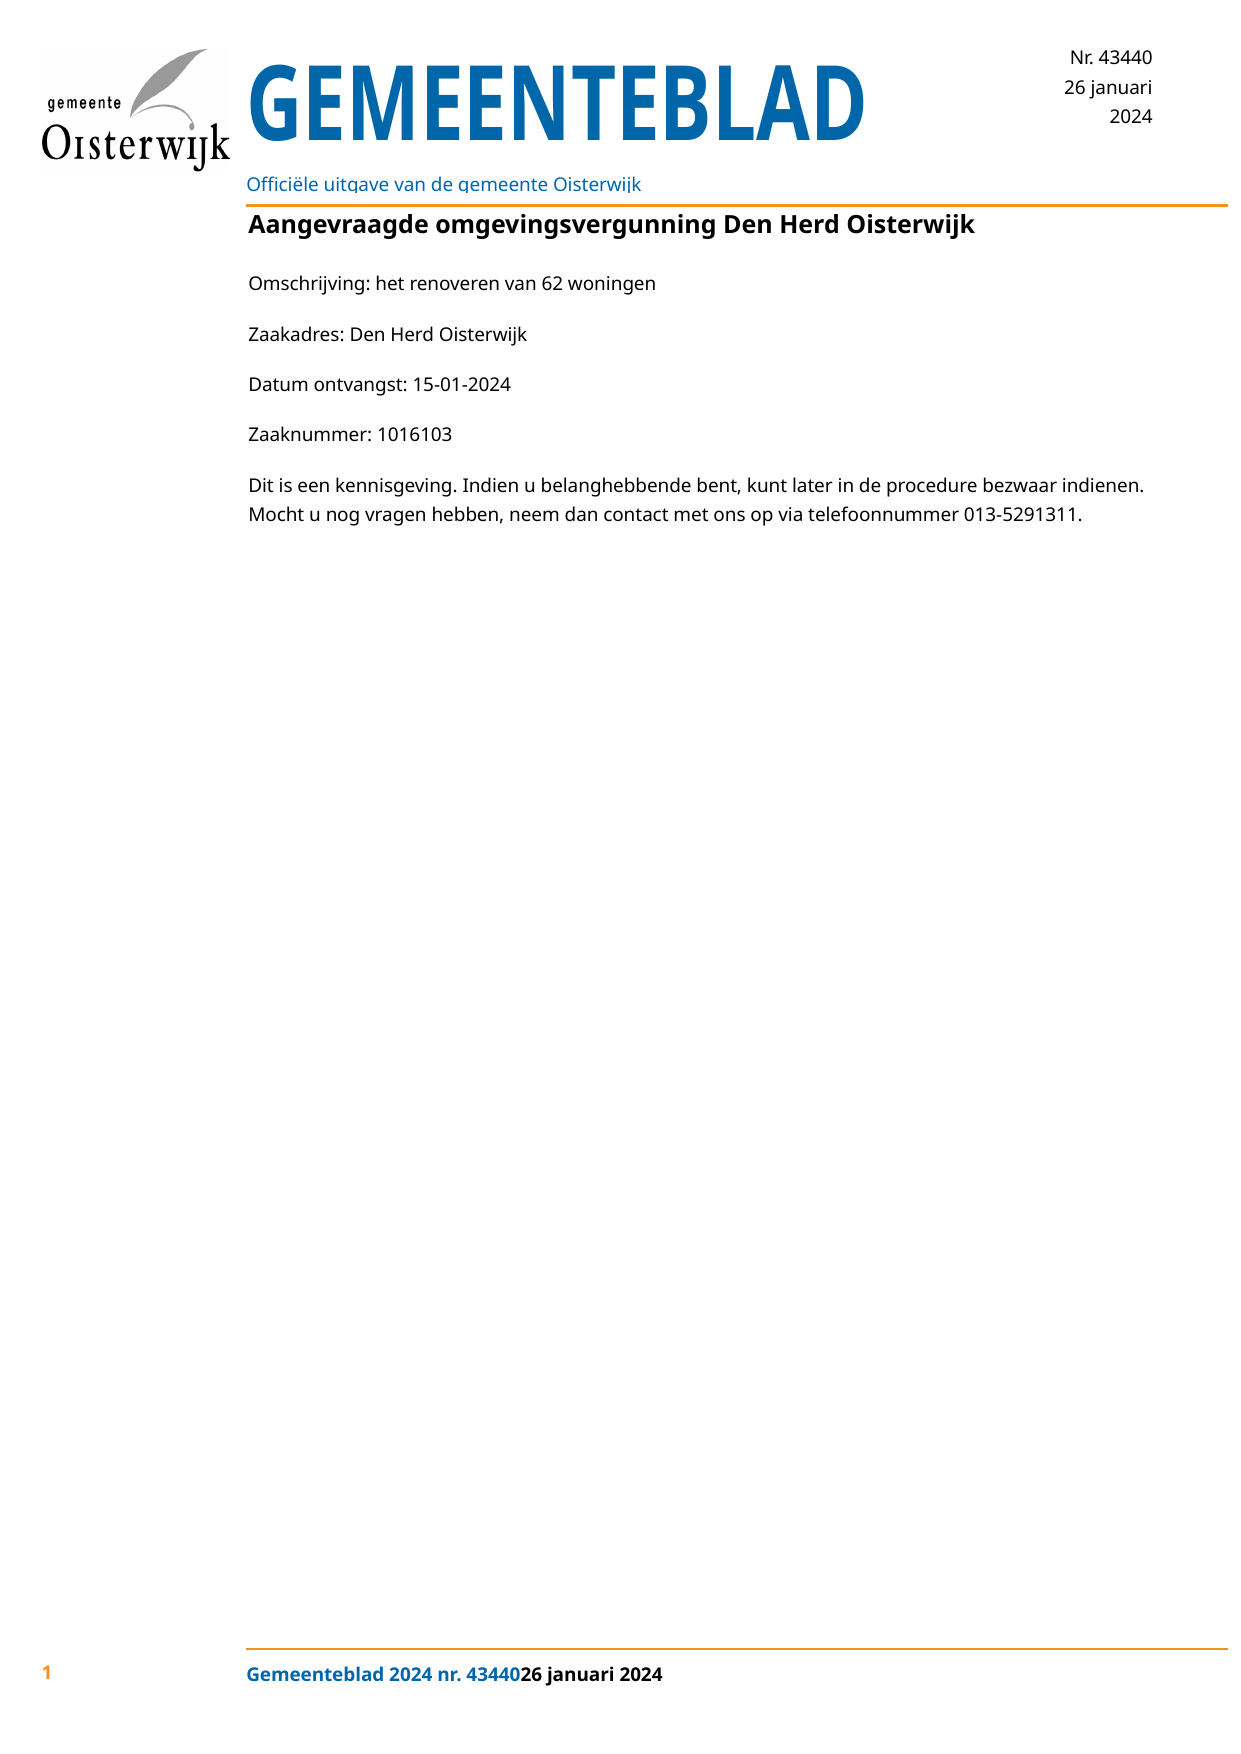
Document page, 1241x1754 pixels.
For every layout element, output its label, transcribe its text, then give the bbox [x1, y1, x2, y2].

text Aangevraagde omgevingsvergunning Den Herd Oisterwijk [248, 207, 1152, 241]
text Datum ontvangst: 15-01-2024 [248, 371, 1152, 397]
text Zaaknummer: 1016103 [248, 422, 1152, 447]
text Omschrijving: het renoveren van 62 woningen [248, 270, 1152, 296]
text Dit is een kennisgeving. Indien u belanghebbende bent, kunt later in de procedure bezwaar indienen. Mocht u nog vragen hebben, neem dan contact met ons op via telefoonnummer 013-5291311. [248, 472, 1152, 527]
text Zaakadres: Den Herd Oisterwijk [248, 321, 1152, 346]
picture [41, 47, 231, 172]
